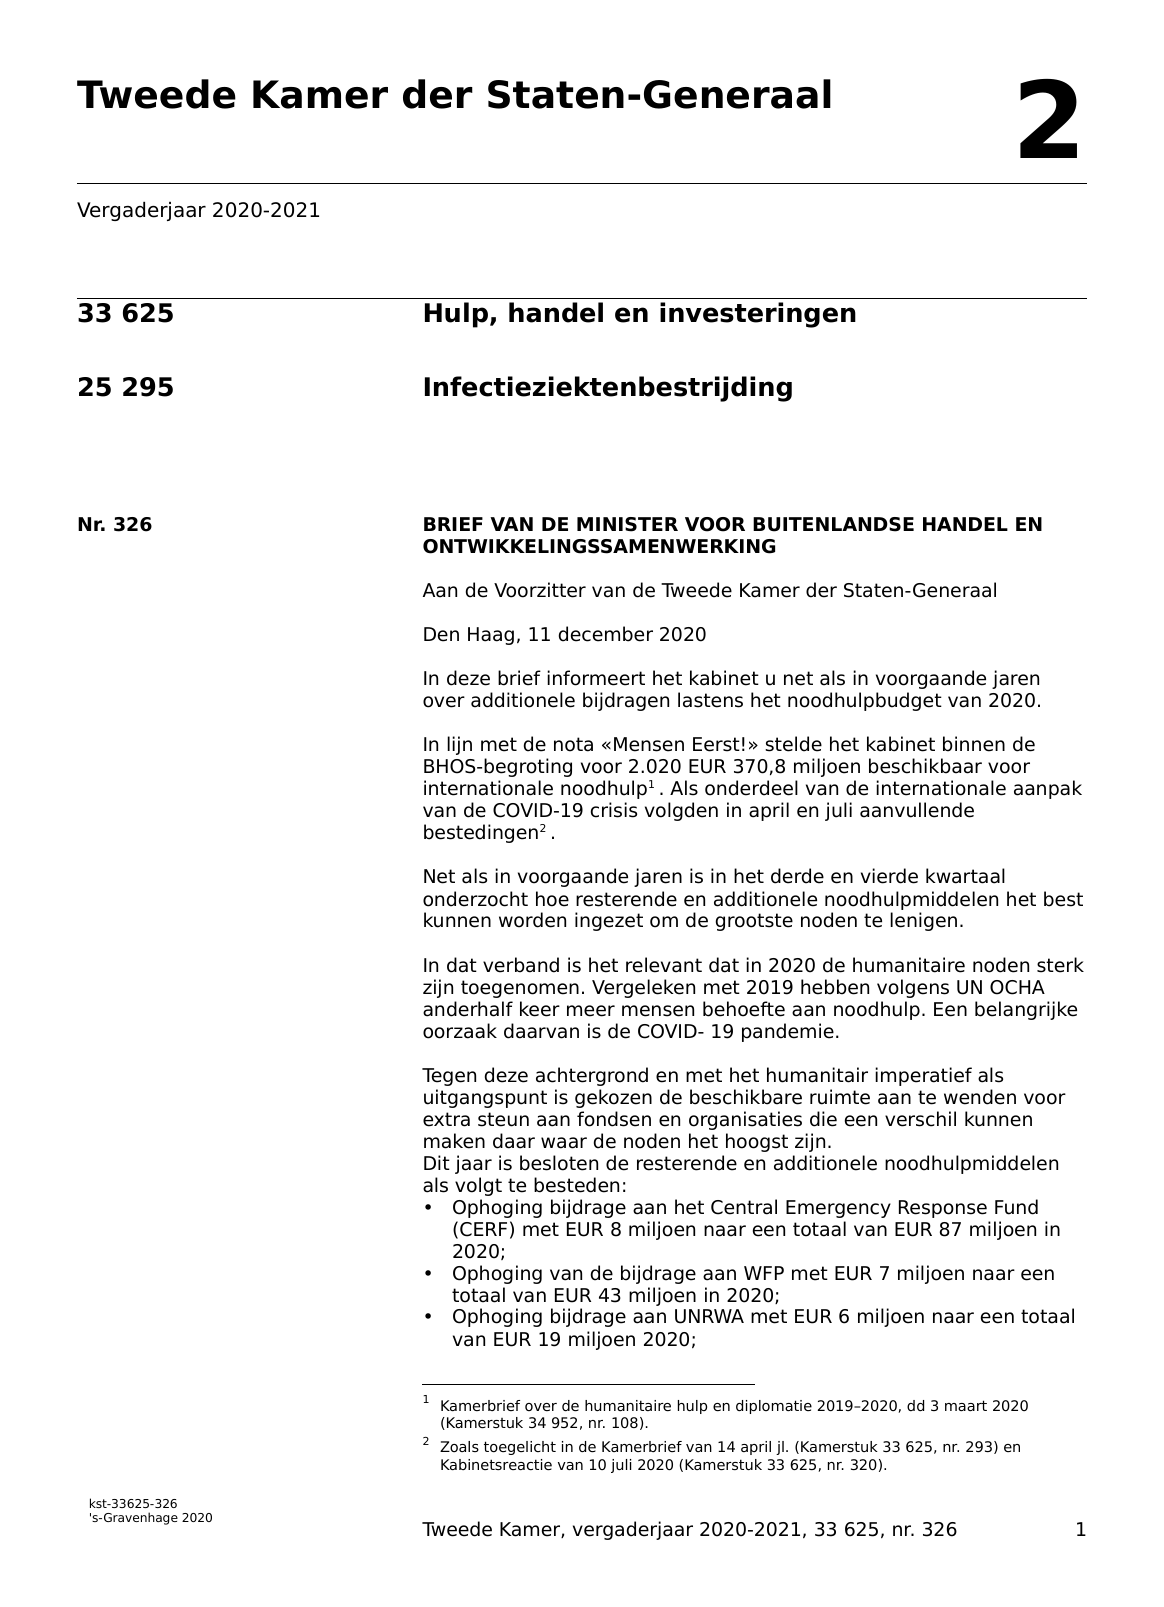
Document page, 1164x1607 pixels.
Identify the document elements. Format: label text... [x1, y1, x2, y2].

text In lijn met de nota «Mensen Eerst!» stelde het kabinet binnen de BHOS-begroting voor 2.020 EUR 370,8 miljoen beschikbaar voor internationale noodhulp. Als onderdeel van de internationale aanpak van de COVID-19 crisis volgden in april en juli aanvullende bestedingen. [422, 734, 1087, 844]
text Kamerbrief over de humanitaire hulp en diplomatie 2019–2020, dd 3 maart 2020 (Kamerstuk 34 952, nr. 108). [422, 1393, 1087, 1432]
text In deze brief informeert het kabinet u net als in voorgaande jaren over additionele bijdragen lastens het noodhulpbudget van 2020. [422, 668, 1087, 712]
table_header Tweede Kamer der Staten-Generaal [77, 59, 886, 183]
text • Ophoging bijdrage aan het Central Emergency Response Fund (CERF) met EUR 8 miljoen naar een totaal van EUR 87 miljoen in 2020; [422, 1197, 1087, 1262]
text Den Haag, 11 december 2020 [422, 624, 1087, 646]
text Dit jaar is besloten de resterende en additionele noodhulpmiddelen als volgt te besteden: [422, 1153, 1087, 1197]
table_header 2 [886, 59, 1087, 183]
subtitle Nr. 326 BRIEF VAN DE MINISTER VOOR BUITENLANDSE HANDEL EN ONTWIKKELINGSSAMENWERKING [77, 514, 1087, 558]
subtitle 33 625 Hulp, handel en investeringen [77, 299, 1087, 329]
text Aan de Voorzitter van de Tweede Kamer der Staten-Generaal [422, 580, 1087, 602]
text 's-Gravenhage 2020 [88, 1511, 323, 1525]
text kst-33625-326 [88, 1497, 323, 1511]
text Net als in voorgaande jaren is in het derde en vierde kwartaal onderzocht hoe resterende en additionele noodhulpmiddelen het best kunnen worden ingezet om de grootste noden te lenigen. [422, 866, 1087, 932]
subtitle 25 295 Infectieziektenbestrijding [77, 373, 1087, 403]
table_cell Vergaderjaar 2020-2021 [77, 184, 1087, 298]
text • Ophoging van de bijdrage aan WFP met EUR 7 miljoen naar een totaal van EUR 43 miljoen in 2020; [422, 1262, 1087, 1306]
text In dat verband is het relevant dat in 2020 de humanitaire noden sterk zijn toegenomen. Vergeleken met 2019 hebben volgens UN OCHA anderhalf keer meer mensen behoefte aan noodhulp. Een belangrijke oorzaak daarvan is de COVID- 19 pandemie. [422, 954, 1087, 1042]
text Zoals toegelicht in de Kamerbrief van 14 april jl. (Kamerstuk 33 625, nr. 293) en Kabinetsreactie van 10 juli 2020 (Kamerstuk 33 625, nr. 320). [422, 1435, 1087, 1474]
text • Ophoging bijdrage aan UNRWA met EUR 6 miljoen naar een totaal van EUR 19 miljoen 2020; [422, 1306, 1087, 1350]
text Tegen deze achtergrond en met het humanitair imperatief als uitgangspunt is gekozen de beschikbare ruimte aan te wenden voor extra steun aan fondsen en organisaties die een verschil kunnen maken daar waar de noden het hoogst zijn. [422, 1065, 1087, 1153]
